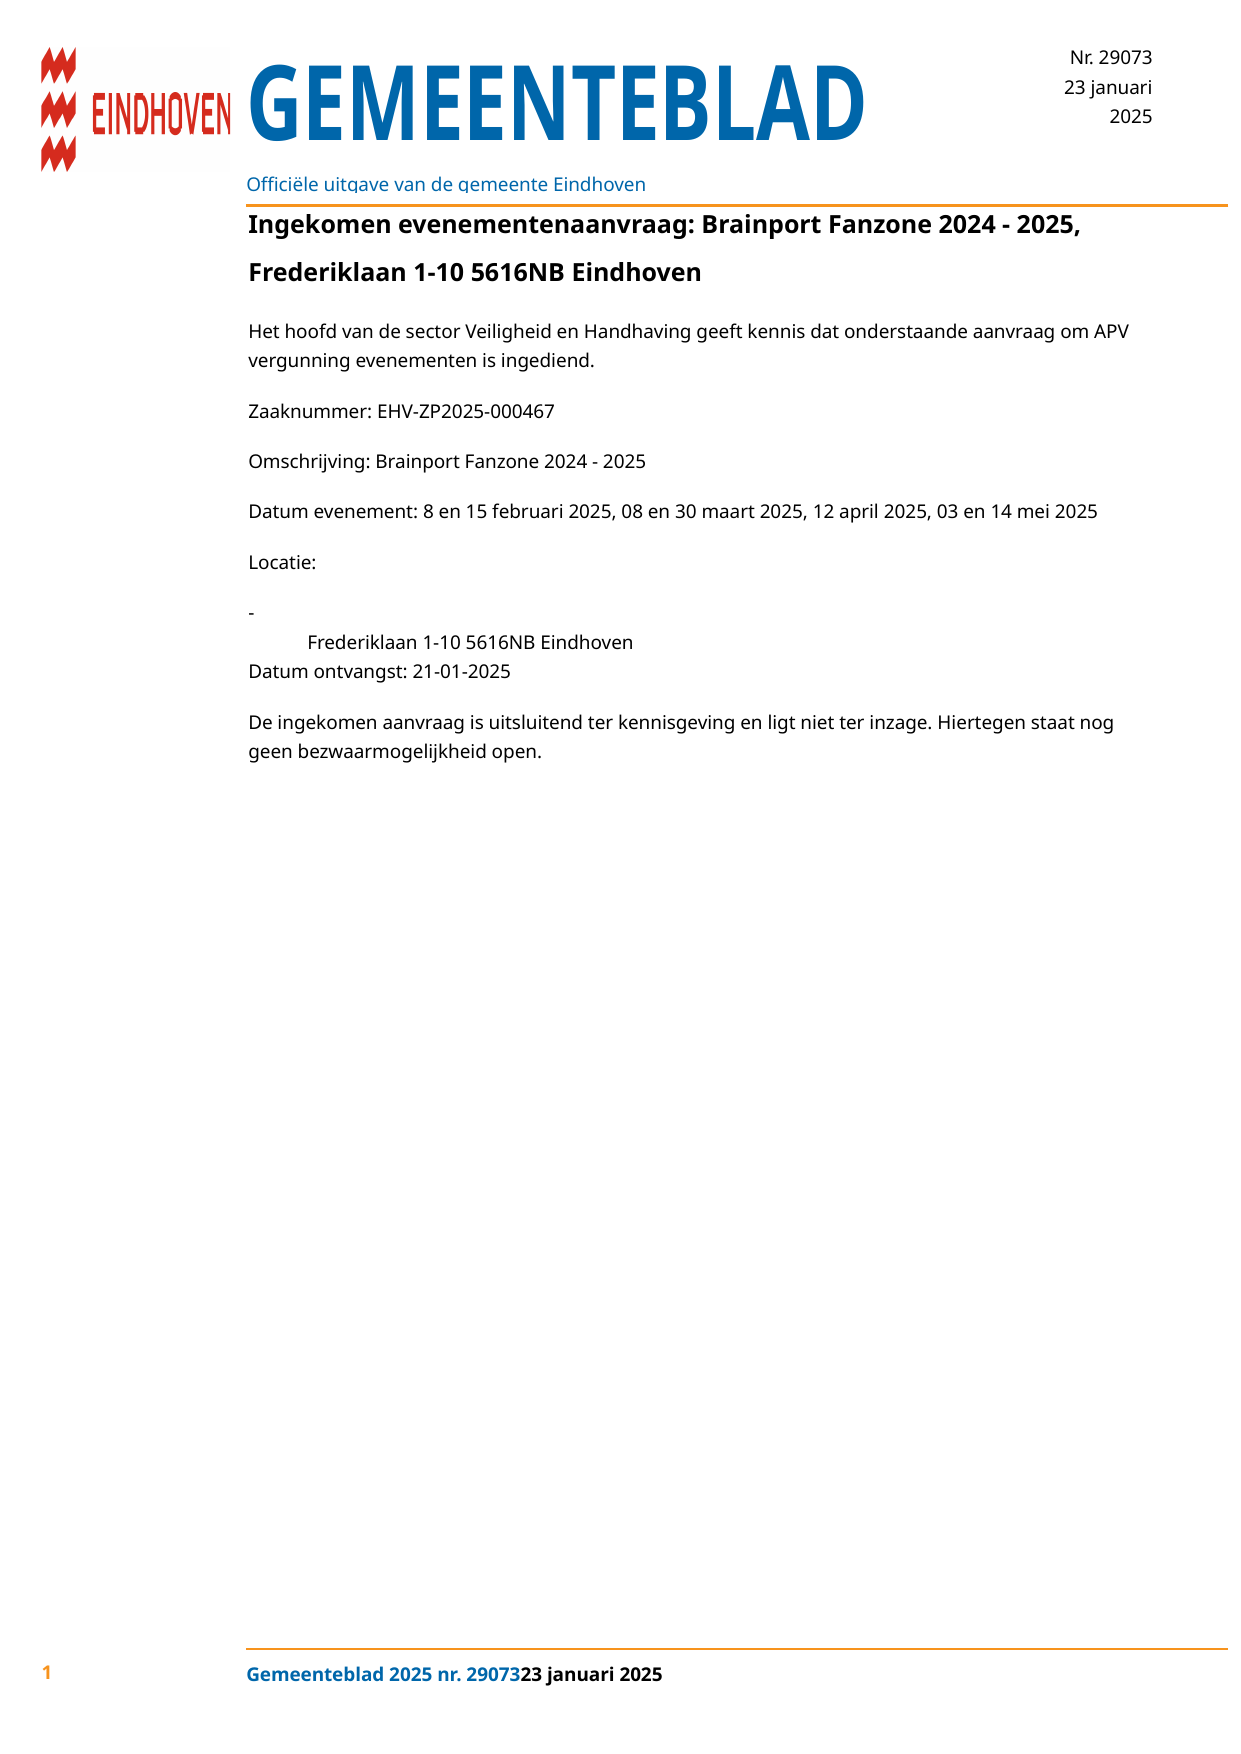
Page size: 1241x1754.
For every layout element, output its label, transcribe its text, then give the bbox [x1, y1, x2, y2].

text Ingekomen evenementenaanvraag: Brainport Fanzone 2024 - 2025, Frederiklaan 1-10 5616NB Eindhoven [248, 207, 1152, 288]
text De ingekomen aanvraag is uitsluitend ter kennisgeving en ligt niet ter inzage. Hiertegen staat nog geen bezwaarmogelijkheid open. [248, 709, 1152, 764]
text Datum evenement: 8 en 15 februari 2025, 08 en 30 maart 2025, 12 april 2025, 03 en 14 mei 2025 [248, 499, 1152, 524]
text Zaaknummer: EHV-ZP2025-000467 [248, 398, 1152, 424]
text Omschrijving: Brainport Fanzone 2024 - 2025 [248, 448, 1152, 474]
picture [41, 47, 231, 172]
text Datum ontvangst: 21-01-2025 [248, 659, 1152, 684]
text Locatie: [248, 549, 1152, 575]
list Frederiklaan 1-10 5616NB Eindhoven [248, 629, 1152, 655]
text Het hoofd van de sector Veiligheid en Handhaving geeft kennis dat onderstaande aanvraag om APV vergunning evenementen is ingediend. [248, 318, 1152, 373]
